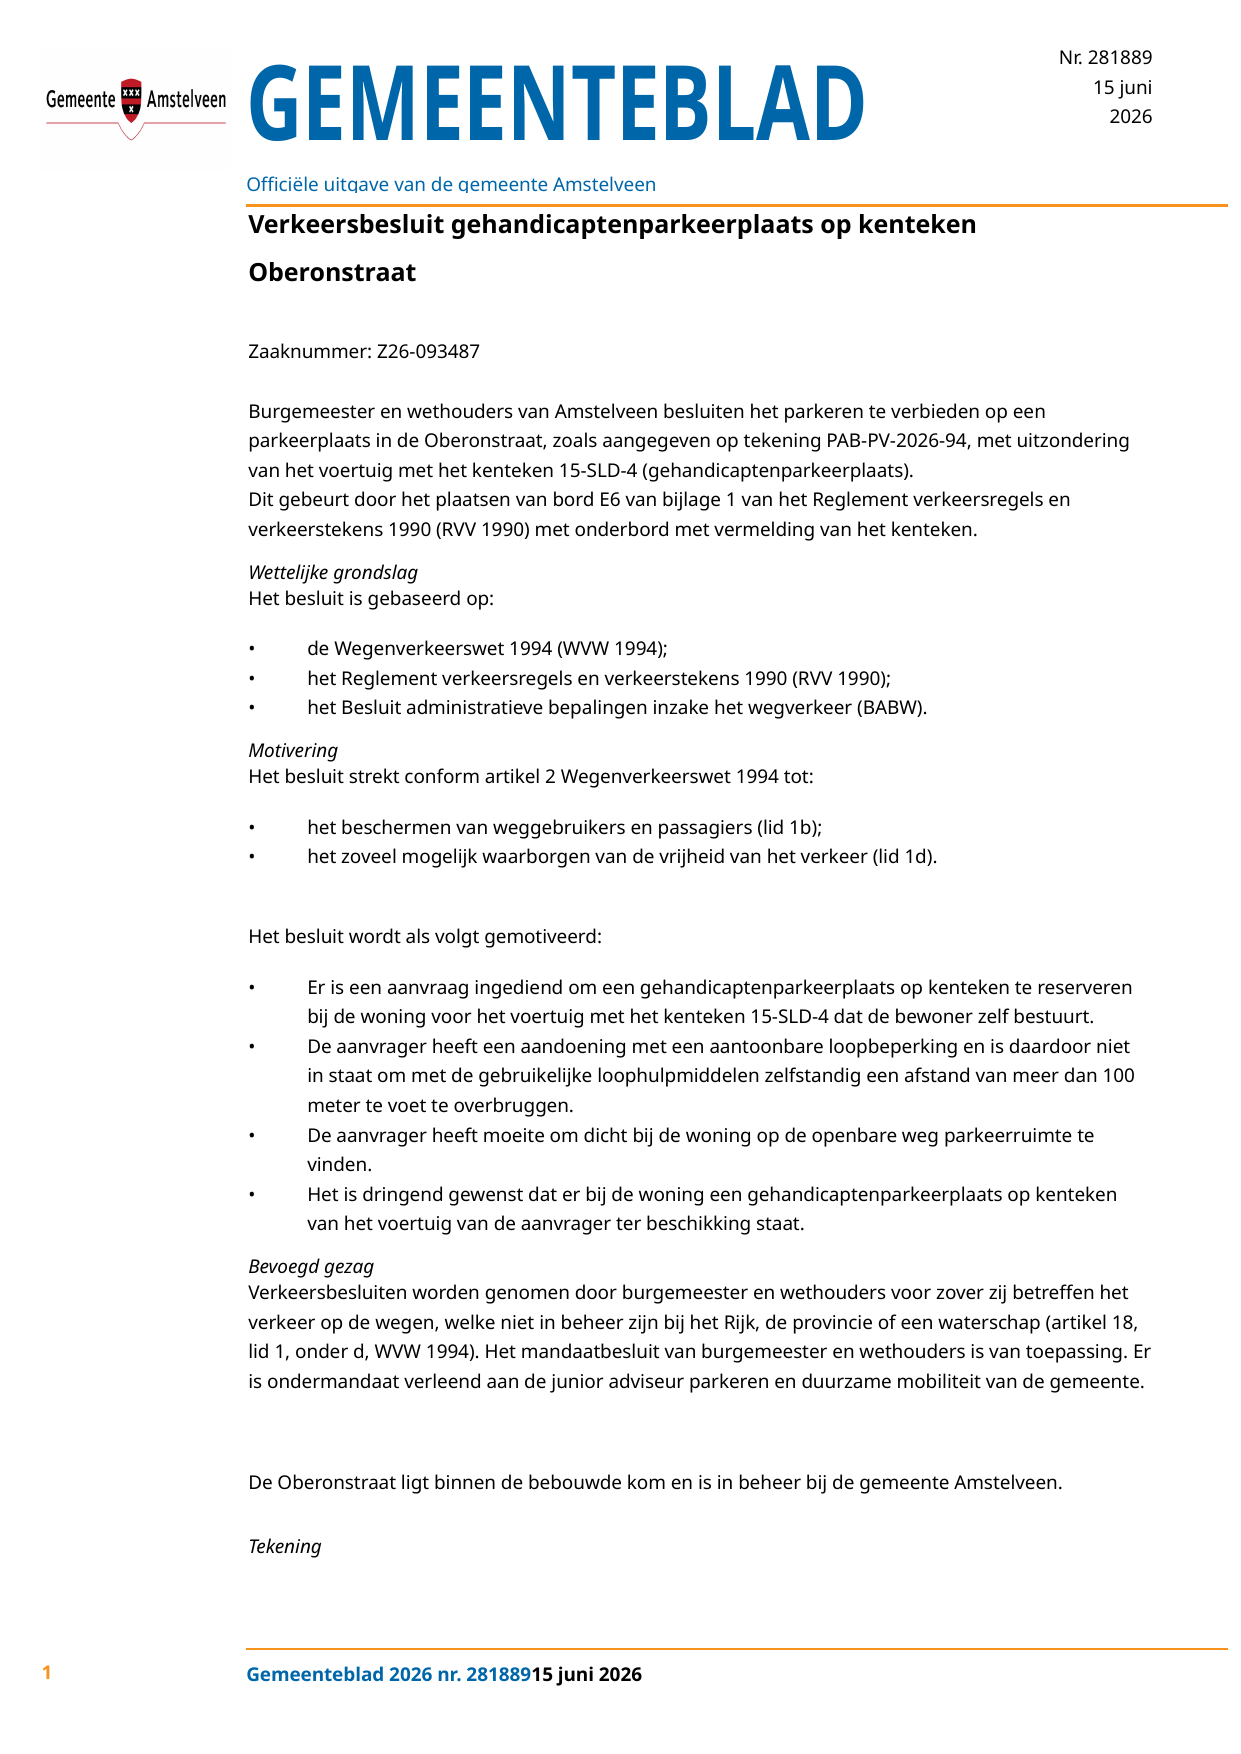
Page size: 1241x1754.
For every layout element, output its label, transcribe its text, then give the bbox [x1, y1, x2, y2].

text Verkeersbesluit gehandicaptenparkeerplaats op kenteken Oberonstraat [248, 207, 1152, 288]
list De aanvrager heeft moeite om dicht bij de woning op de openbare weg parkeerruimte te vinden. [248, 1122, 1152, 1177]
text Het besluit is gebaseerd op: [248, 585, 1152, 611]
text Motivering [248, 738, 1152, 763]
list het zoveel mogelijk waarborgen van de vrijheid van het verkeer (lid 1d). [248, 843, 1152, 869]
list Er is een aanvraag ingediend om een gehandicaptenparkeerplaats op kenteken te reserveren bij de woning voor het voertuig met het kenteken 15-SLD-4 dat de bewoner zelf bestuurt. [248, 974, 1152, 1029]
list De aanvrager heeft een aandoening met een aantoonbare loopbeperking en is daardoor niet in staat om met de gebruikelijke loophulpmiddelen zelfstandig een afstand van meer dan 100 meter te voet te overbruggen. [248, 1033, 1152, 1118]
text Bevoegd gezag [248, 1254, 1152, 1279]
list het Besluit administratieve bepalingen inzake het wegverkeer (BABW). [248, 694, 1152, 720]
list Het is dringend gewenst dat er bij de woning een gehandicaptenparkeerplaats op kenteken van het voertuig van de aanvrager ter beschikking staat. [248, 1181, 1152, 1236]
text Dit gebeurt door het plaatsen van bord E6 van bijlage 1 van het Reglement verkeersregels en verkeerstekens 1990 (RVV 1990) met onderbord met vermelding van het kenteken. [248, 487, 1152, 542]
text Verkeersbesluiten worden genomen door burgemeester en wethouders voor zover zij betreffen het verkeer op de wegen, welke niet in beheer zijn bij het Rijk, de provincie of een waterschap (artikel 18, lid 1, onder d, WVW 1994). Het mandaatbesluit van burgemeester en wethouders is van toepassing. Er is ondermandaat verleend aan de junior adviseur parkeren en duurzame mobiliteit van de gemeente. [248, 1279, 1152, 1394]
text Burgemeester en wethouders van Amstelveen besluiten het parkeren te verbieden op een parkeerplaats in de Oberonstraat, zoals aangegeven op tekening PAB-PV-2026-94, met uitzondering van het voertuig met het kenteken 15-SLD-4 (gehandicaptenparkeerplaats). [248, 398, 1152, 483]
picture [41, 47, 231, 172]
text Tekening [248, 1533, 1152, 1559]
text De Oberonstraat ligt binnen de bebouwde kom en is in beheer bij de gemeente Amstelveen. [248, 1469, 1152, 1495]
text Zaaknummer: Z26-093487 [248, 339, 1152, 364]
list de Wegenverkeerswet 1994 (WVW 1994); [248, 635, 1152, 661]
text Wettelijke grondslag [248, 559, 1152, 585]
list het beschermen van weggebruikers en passagiers (lid 1b); [248, 814, 1152, 839]
list het Reglement verkeersregels en verkeerstekens 1990 (RVV 1990); [248, 665, 1152, 691]
text Het besluit wordt als volgt gemotiveerd: [248, 923, 1152, 949]
text Het besluit strekt conform artikel 2 Wegenverkeerswet 1994 tot: [248, 763, 1152, 789]
